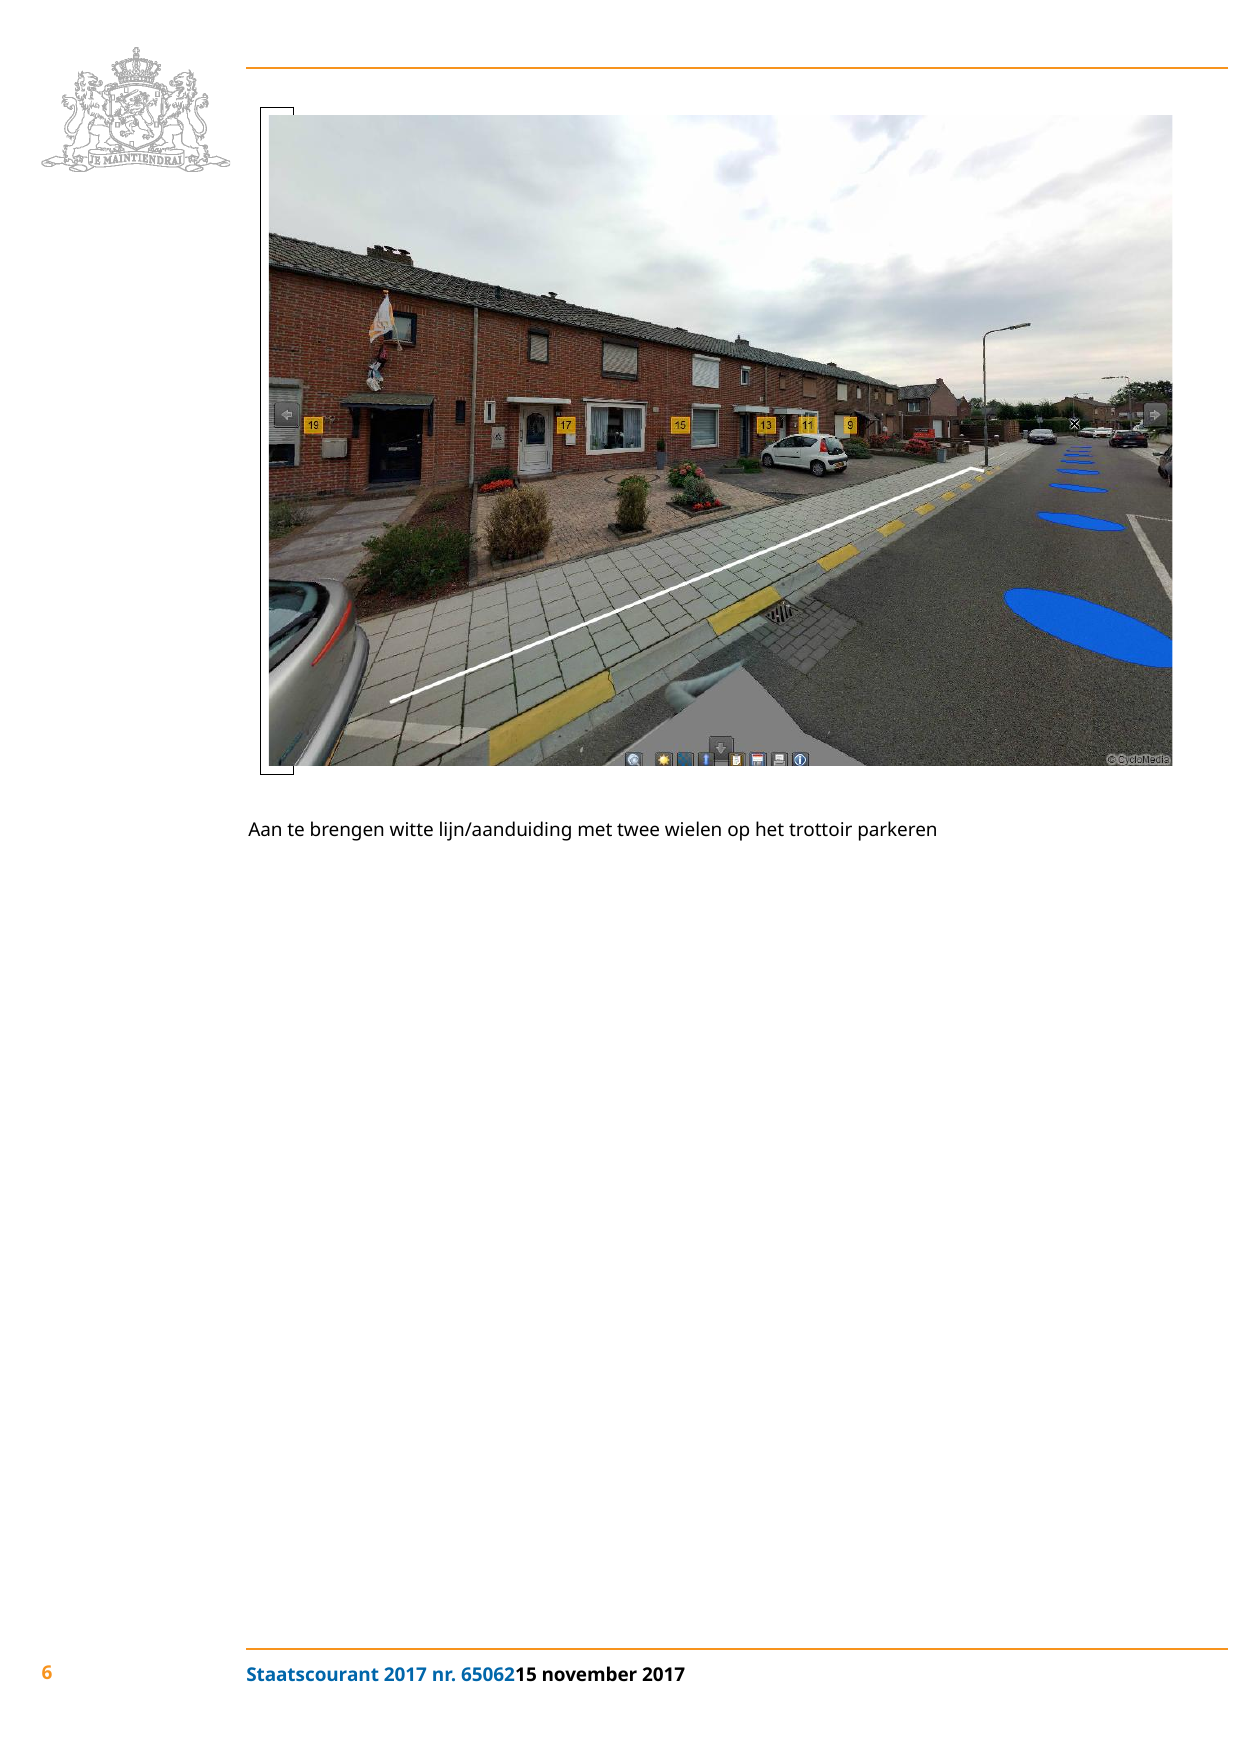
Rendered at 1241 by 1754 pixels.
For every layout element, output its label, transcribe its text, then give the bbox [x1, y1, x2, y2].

picture [268, 115, 1173, 766]
text Aan te brengen witte lijn/aanduiding met twee wielen op het trottoir parkeren [248, 817, 1152, 842]
picture [41, 47, 231, 172]
